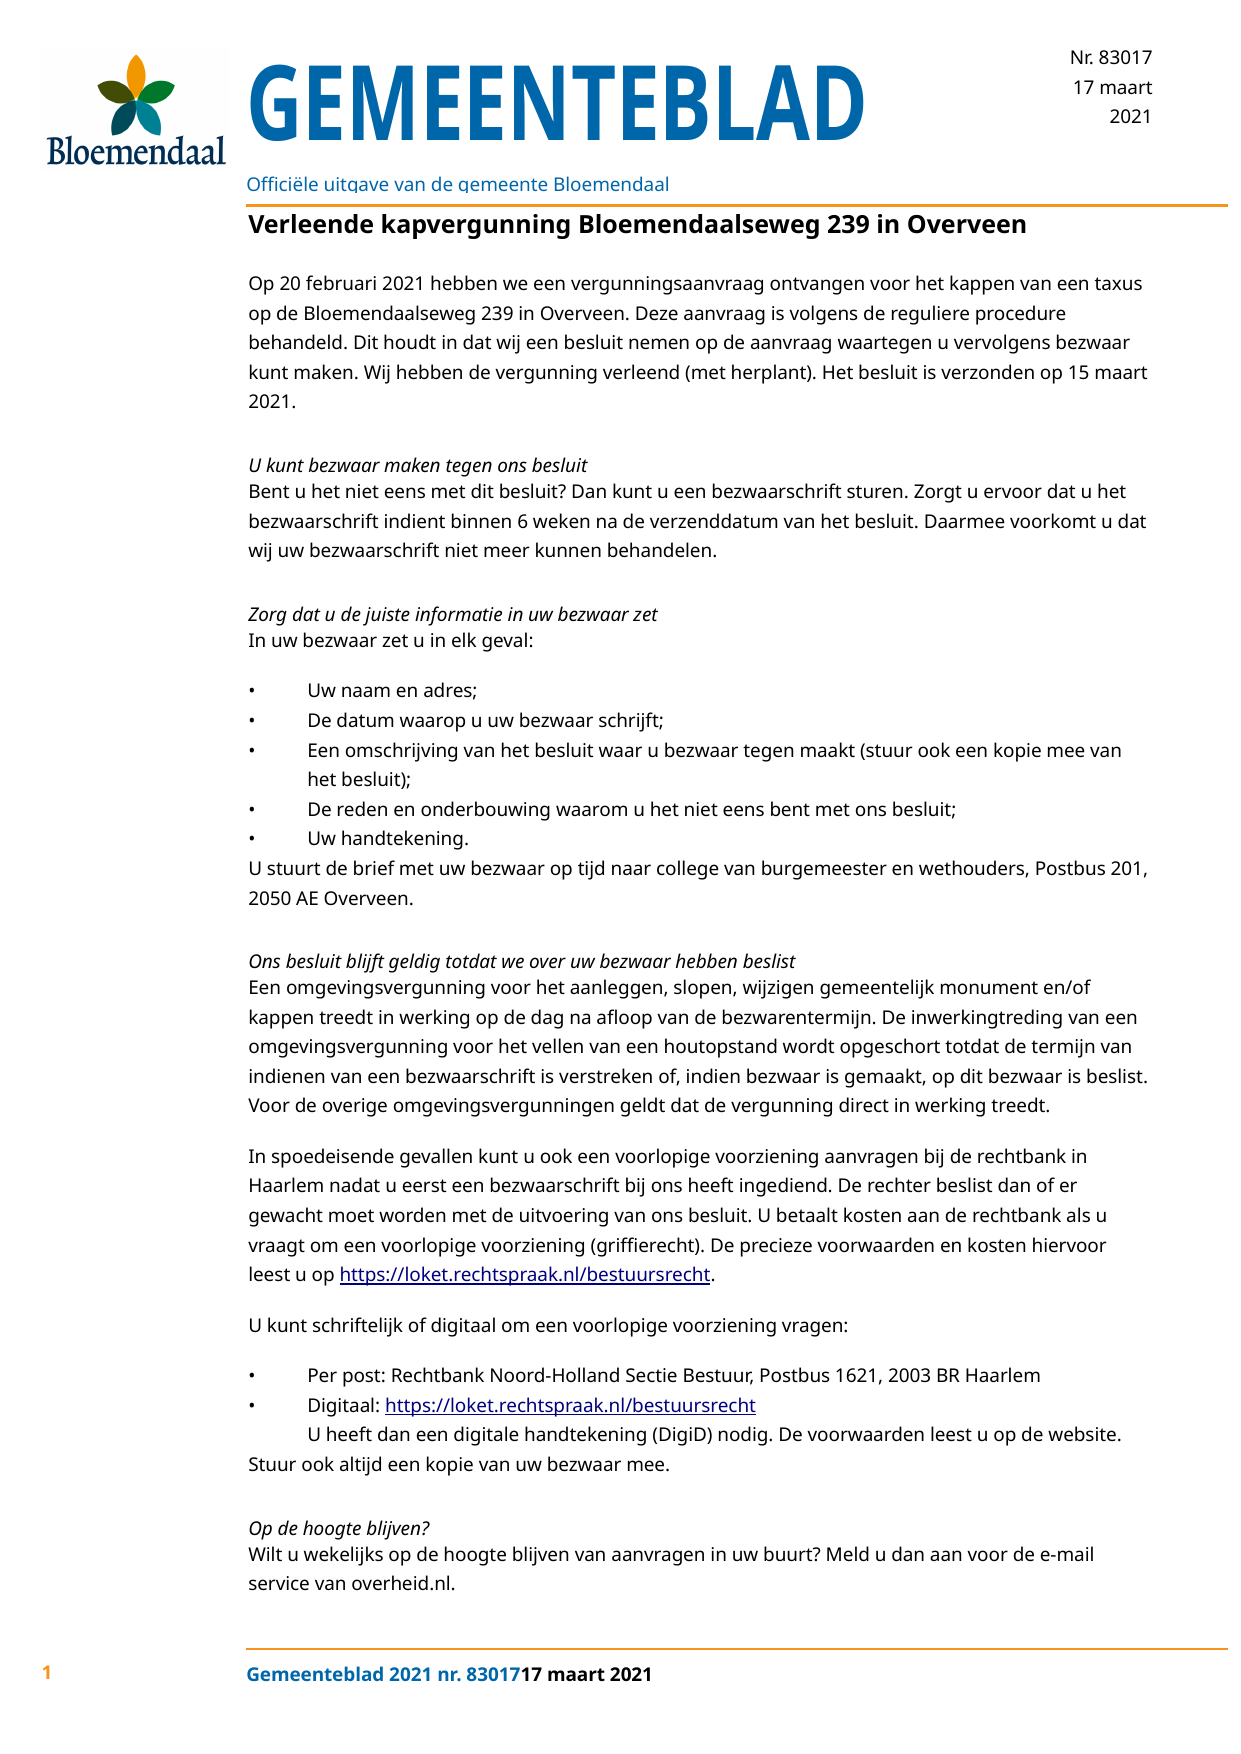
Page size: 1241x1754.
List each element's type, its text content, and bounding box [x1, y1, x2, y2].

list Digitaal: https://loket.rechtspraak.nl/bestuursrecht [248, 1392, 1152, 1418]
text Een omgevingsvergunning voor het aanleggen, slopen, wijzigen gemeentelijk monument en/of kappen treedt in werking op de dag na afloop van de bezwarentermijn. De inwerkingtreding van een omgevingsvergunning voor het vellen van een houtopstand wordt opgeschort totdat de termijn van indienen van een bezwaarschrift is verstreken of, indien bezwaar is gemaakt, op dit bezwaar is beslist. Voor de overige omgevingsvergunningen geldt dat de vergunning direct in werking treedt. [248, 974, 1152, 1118]
list U heeft dan een digitale handtekening (DigiD) nodig. De voorwaarden leest u op de website. [248, 1421, 1152, 1447]
picture [41, 47, 231, 172]
list Een omschrijving van het besluit waar u bezwaar tegen maakt (stuur ook een kopie mee van het besluit); [248, 737, 1152, 792]
text U kunt schriftelijk of digitaal om een voorlopige voorziening vragen: [248, 1312, 1152, 1338]
text Wilt u wekelijks op de hoogte blijven van aanvragen in uw buurt? Meld u dan aan voor de e-mail service van overheid.nl. [248, 1541, 1152, 1596]
list Uw handtekening. [248, 826, 1152, 851]
list De datum waarop u uw bezwaar schrijft; [248, 707, 1152, 733]
text Bent u het niet eens met dit besluit? Dan kunt u een bezwaarschrift sturen. Zorgt u ervoor dat u het bezwaarschrift indient binnen 6 weken na de verzenddatum van het besluit. Daarmee voorkomt u dat wij uw bezwaarschrift niet meer kunnen behandelen. [248, 478, 1152, 563]
list Per post: Rechtbank Noord-Holland Sectie Bestuur, Postbus 1621, 2003 BR Haarlem [248, 1362, 1152, 1388]
text Op de hoogte blijven? [248, 1515, 1152, 1541]
text Verleende kapvergunning Bloemendaalseweg 239 in Overveen [248, 207, 1152, 241]
text U stuurt de brief met uw bezwaar op tijd naar college van burgemeester en wethouders, Postbus 201, 2050 AE Overveen. [248, 855, 1152, 910]
text In uw bezwaar zet u in elk geval: [248, 627, 1152, 653]
text In spoedeisende gevallen kunt u ook een voorlopige voorziening aanvragen bij de rechtbank in Haarlem nadat u eerst een bezwaarschrift bij ons heeft ingediend. De rechter beslist dan of er gewacht moet worden met de uitvoering van ons besluit. U betaalt kosten aan de rechtbank als u vraagt om een voorlopige voorziening (griffierecht). De precieze voorwaarden en kosten hiervoor leest u op https://loket.rechtspraak.nl/bestuursrecht. [248, 1143, 1152, 1287]
text Op 20 februari 2021 hebben we een vergunningsaanvraag ontvangen voor het kappen van een taxus op de Bloemendaalseweg 239 in Overveen. Deze aanvraag is volgens de reguliere procedure behandeld. Dit houdt in dat wij een besluit nemen op de aanvraag waartegen u vervolgens bezwaar kunt maken. Wij hebben de vergunning verleend (met herplant). Het besluit is verzonden op 15 maart 2021. [248, 270, 1152, 414]
text Ons besluit blijft geldig totdat we over uw bezwaar hebben beslist [248, 949, 1152, 974]
list Uw naam en adres; [248, 678, 1152, 703]
list De reden en onderbouwing waarom u het niet eens bent met ons besluit; [248, 796, 1152, 822]
text Stuur ook altijd een kopie van uw bezwaar mee. [248, 1451, 1152, 1477]
text U kunt bezwaar maken tegen ons besluit [248, 453, 1152, 478]
text Zorg dat u de juiste informatie in uw bezwaar zet [248, 601, 1152, 627]
